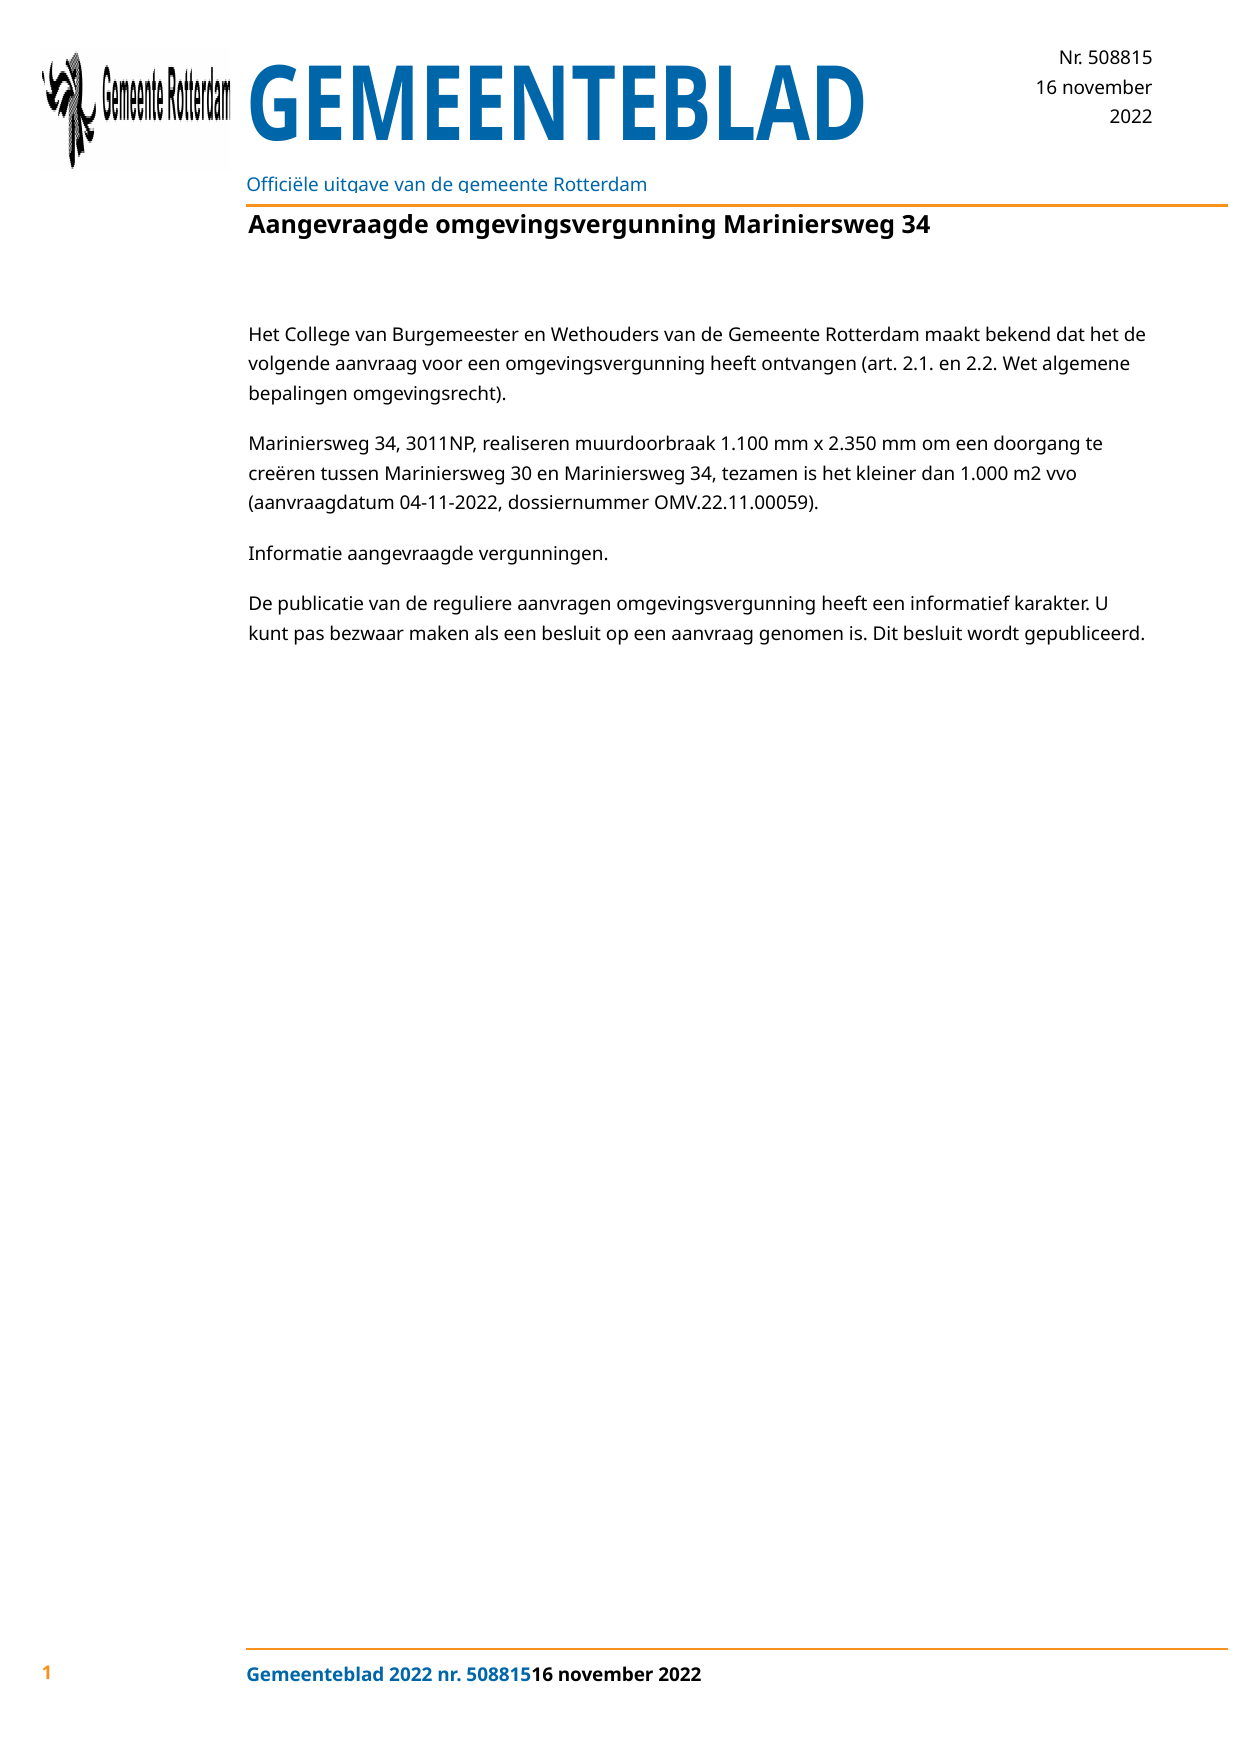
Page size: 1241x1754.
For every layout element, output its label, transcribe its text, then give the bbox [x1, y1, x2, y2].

text Aangevraagde omgevingsvergunning Mariniersweg 34 [248, 207, 1152, 241]
text Mariniersweg 34, 3011NP, realiseren muurdoorbraak 1.100 mm x 2.350 mm om een doorgang te creëren tussen Mariniersweg 30 en Mariniersweg 34, tezamen is het kleiner dan 1.000 m2 vvo (aanvraagdatum 04-11-2022, dossiernummer OMV.22.11.00059). [248, 430, 1152, 515]
picture [41, 47, 231, 172]
text Het College van Burgemeester en Wethouders van de Gemeente Rotterdam maakt bekend dat het de volgende aanvraag voor een omgevingsvergunning heeft ontvangen (art. 2.1. en 2.2. Wet algemene bepalingen omgevingsrecht). [248, 321, 1152, 406]
text De publicatie van de reguliere aanvragen omgevingsvergunning heeft een informatief karakter. U kunt pas bezwaar maken als een besluit op een aanvraag genomen is. Dit besluit wordt gepubliceerd. [248, 590, 1152, 646]
text Informatie aangevraagde vergunningen. [248, 540, 1152, 566]
